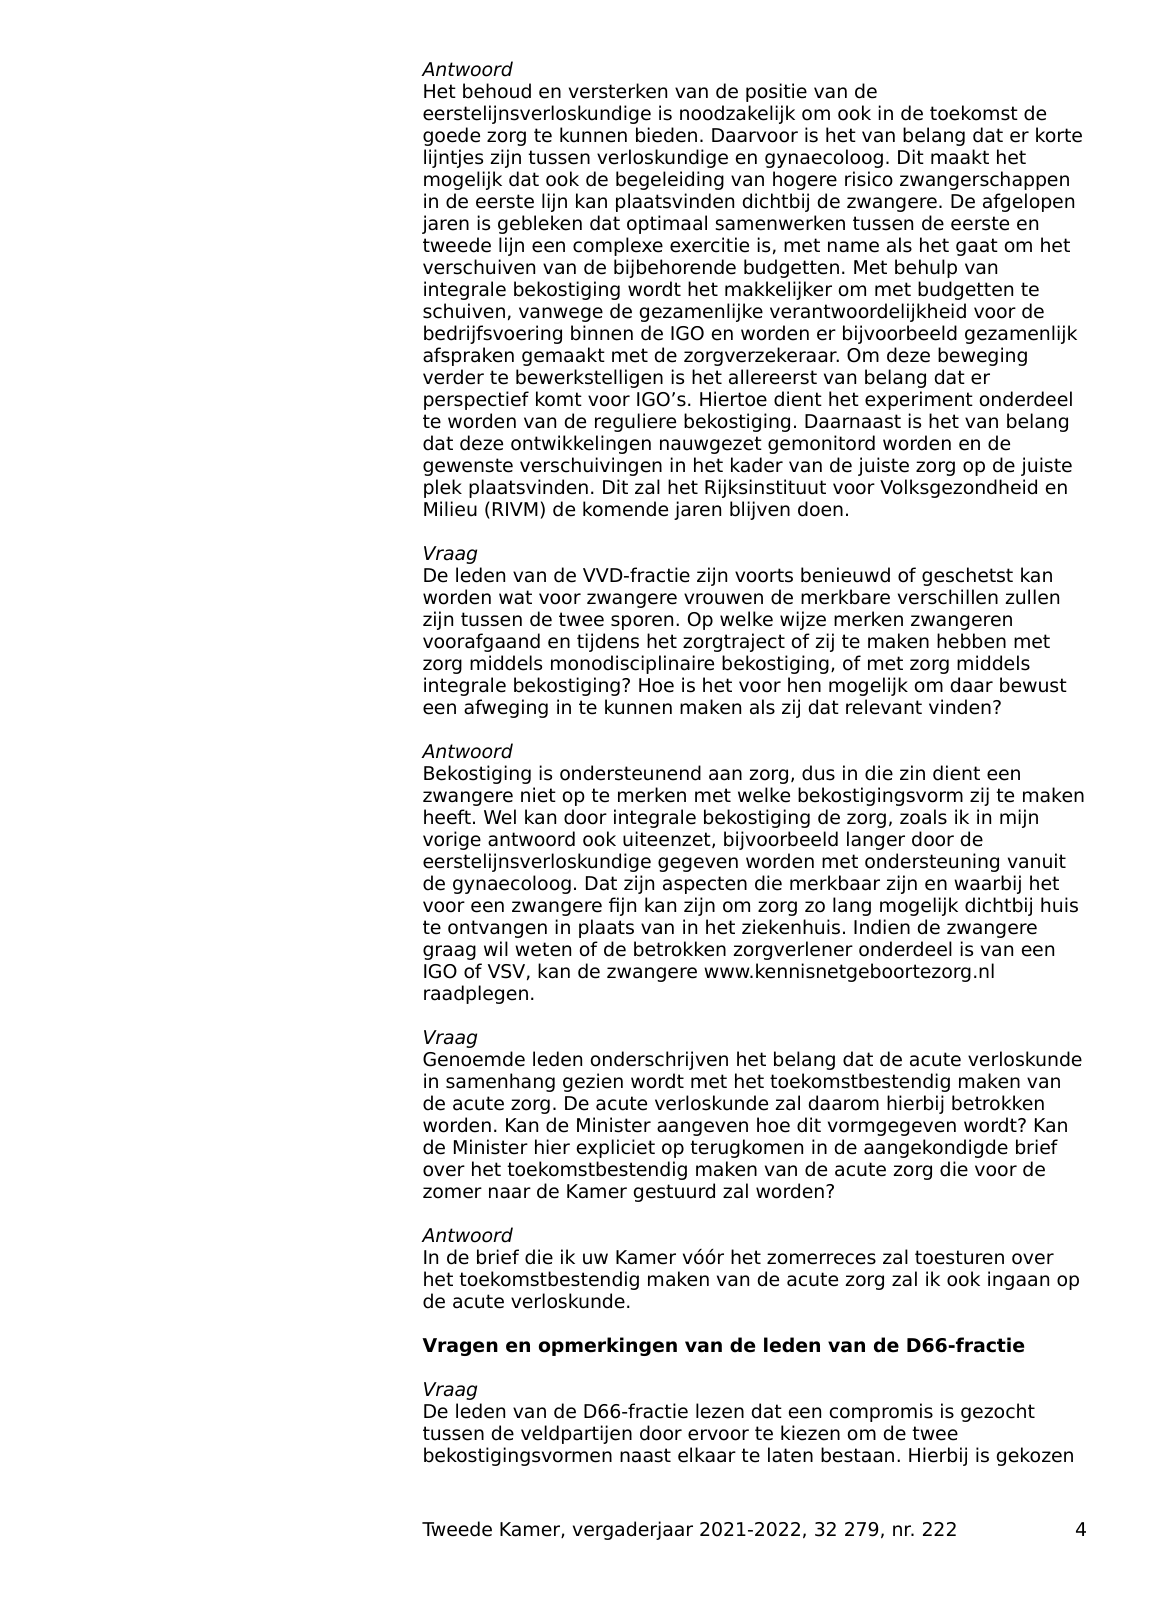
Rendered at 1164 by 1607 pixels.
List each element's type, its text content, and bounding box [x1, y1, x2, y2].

subtitle Vraag [422, 1379, 1087, 1401]
text Bekostiging is ondersteunend aan zorg, dus in die zin dient een zwangere niet op te merken met welke bekostigingsvorm zij te maken heeft. Wel kan door integrale bekostiging de zorg, zoals ik in mijn vorige antwoord ook uiteenzet, bijvoorbeeld langer door de eerstelijnsverloskundige gegeven worden met ondersteuning vanuit de gynaecoloog. Dat zijn aspecten die merkbaar zijn en waarbij het voor een zwangere fijn kan zijn om zorg zo lang mogelijk dichtbij huis te ontvangen in plaats van in het ziekenhuis. Indien de zwangere graag wil weten of de betrokken zorgverlener onderdeel is van een IGO of VSV, kan de zwangere www.kennisnetgeboortezorg.nl raadplegen. [422, 763, 1087, 1004]
text In de brief die ik uw Kamer vóór het zomerreces zal toesturen over het toekomstbestendig maken van de acute zorg zal ik ook ingaan op de acute verloskunde. [422, 1247, 1087, 1313]
subtitle Antwoord [422, 741, 1087, 763]
text Het behoud en versterken van de positie van de eerstelijnsverloskundige is noodzakelijk om ook in de toekomst de goede zorg te kunnen bieden. Daarvoor is het van belang dat er korte lijntjes zijn tussen verloskundige en gynaecoloog. Dit maakt het mogelijk dat ook de begeleiding van hogere risico zwangerschappen in de eerste lijn kan plaatsvinden dichtbij de zwangere. De afgelopen jaren is gebleken dat optimaal samenwerken tussen de eerste en tweede lijn een complexe exercitie is, met name als het gaat om het verschuiven van de bijbehorende budgetten. Met behulp van integrale bekostiging wordt het makkelijker om met budgetten te schuiven, vanwege de gezamenlijke verantwoordelijkheid voor de bedrijfsvoering binnen de IGO en worden er bijvoorbeeld gezamenlijk afspraken gemaakt met de zorgverzekeraar. Om deze beweging verder te bewerkstelligen is het allereerst van belang dat er perspectief komt voor IGO’s. Hiertoe dient het experiment onderdeel te worden van de reguliere bekostiging. Daarnaast is het van belang dat deze ontwikkelingen nauwgezet gemonitord worden en de gewenste verschuivingen in het kader van de juiste zorg op de juiste plek plaatsvinden. Dit zal het Rijksinstituut voor Volksgezondheid en Milieu (RIVM) de komende jaren blijven doen. [422, 81, 1087, 521]
text De leden van de D66-fractie lezen dat een compromis is gezocht tussen de veldpartijen door ervoor te kiezen om de twee bekostigingsvormen naast elkaar te laten bestaan. Hierbij is gekozen [422, 1401, 1087, 1467]
subtitle Vraag [422, 543, 1087, 565]
subtitle Antwoord [422, 1225, 1087, 1247]
subtitle Vragen en opmerkingen van de leden van de D66-fractie [422, 1335, 1087, 1357]
subtitle Vraag [422, 1027, 1087, 1049]
text Genoemde leden onderschrijven het belang dat de acute verloskunde in samenhang gezien wordt met het toekomstbestendig maken van de acute zorg. De acute verloskunde zal daarom hierbij betrokken worden. Kan de Minister aangeven hoe dit vormgegeven wordt? Kan de Minister hier expliciet op terugkomen in de aangekondigde brief over het toekomstbestendig maken van de acute zorg die voor de zomer naar de Kamer gestuurd zal worden? [422, 1049, 1087, 1203]
subtitle Antwoord [422, 59, 1087, 81]
text De leden van de VVD-fractie zijn voorts benieuwd of geschetst kan worden wat voor zwangere vrouwen de merkbare verschillen zullen zijn tussen de twee sporen. Op welke wijze merken zwangeren voorafgaand en tijdens het zorgtraject of zij te maken hebben met zorg middels monodisciplinaire bekostiging, of met zorg middels integrale bekostiging? Hoe is het voor hen mogelijk om daar bewust een afweging in te kunnen maken als zij dat relevant vinden? [422, 565, 1087, 719]
